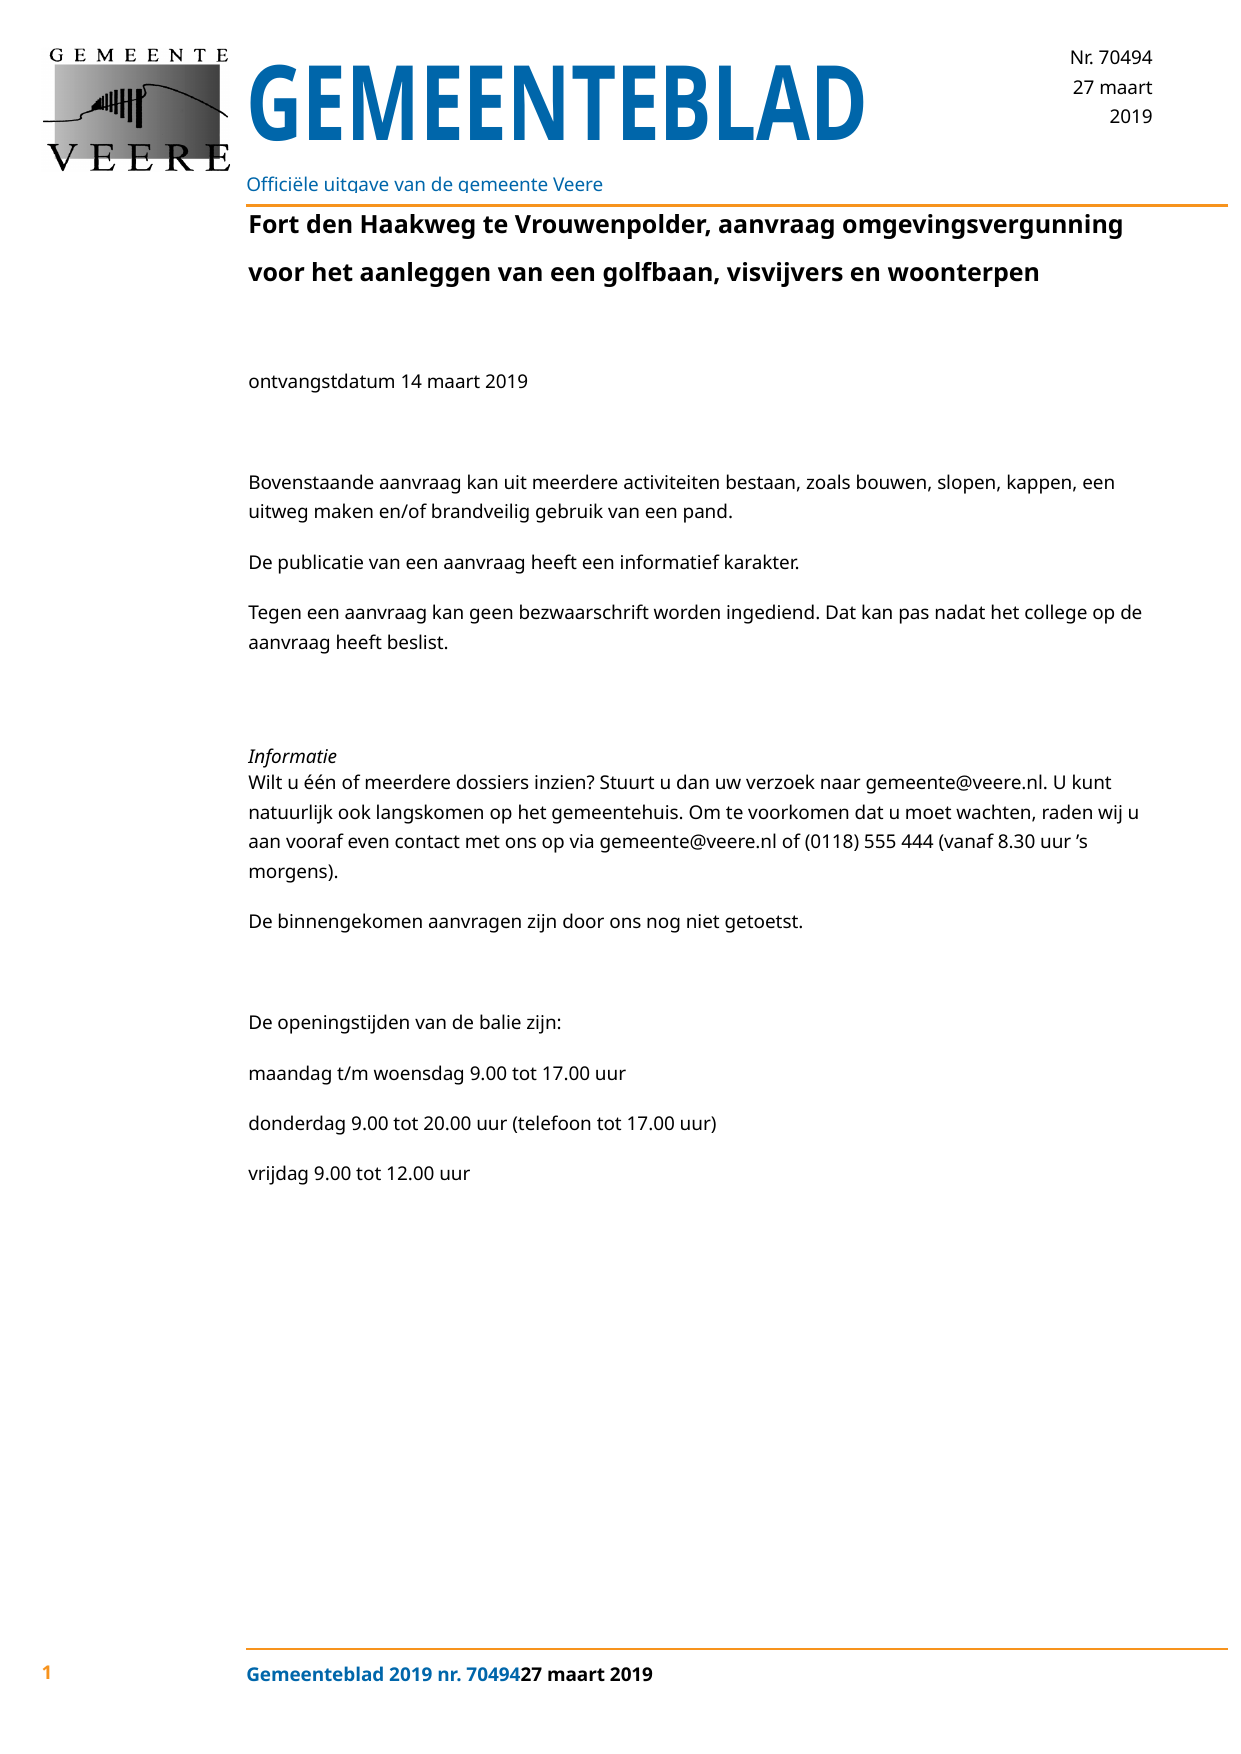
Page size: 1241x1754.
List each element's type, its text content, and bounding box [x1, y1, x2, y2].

text Fort den Haakweg te Vrouwenpolder, aanvraag omgevingsvergunning voor het aanleggen van een golfbaan, visvijvers en woonterpen [248, 207, 1152, 288]
text De binnengekomen aanvragen zijn door ons nog niet getoetst. [248, 908, 1152, 934]
text Informatie [248, 743, 1152, 769]
text Bovenstaande aanvraag kan uit meerdere activiteiten bestaan, zoals bouwen, slopen, kappen, een uitweg maken en/of brandveilig gebruik van een pand. [248, 469, 1152, 524]
text vrijdag 9.00 tot 12.00 uur [248, 1161, 1152, 1186]
text De openingstijden van de balie zijn: [248, 1009, 1152, 1035]
text maandag t/m woensdag 9.00 tot 17.00 uur [248, 1060, 1152, 1085]
text Tegen een aanvraag kan geen bezwaarschrift worden ingediend. Dat kan pas nadat het college op de aanvraag heeft beslist. [248, 599, 1152, 655]
text donderdag 9.00 tot 20.00 uur (telefoon tot 17.00 uur) [248, 1110, 1152, 1136]
picture [41, 47, 231, 172]
text Wilt u één of meerdere dossiers inzien? Stuurt u dan uw verzoek naar gemeente@veere.nl. U kunt natuurlijk ook langskomen op het gemeentehuis. Om te voorkomen dat u moet wachten, raden wij u aan vooraf even contact met ons op via gemeente@veere.nl of (0118) 555 444 (vanaf 8.30 uur ’s morgens). [248, 769, 1152, 884]
text De publicatie van een aanvraag heeft een informatief karakter. [248, 549, 1152, 575]
text ontvangstdatum 14 maart 2019 [248, 368, 1152, 394]
